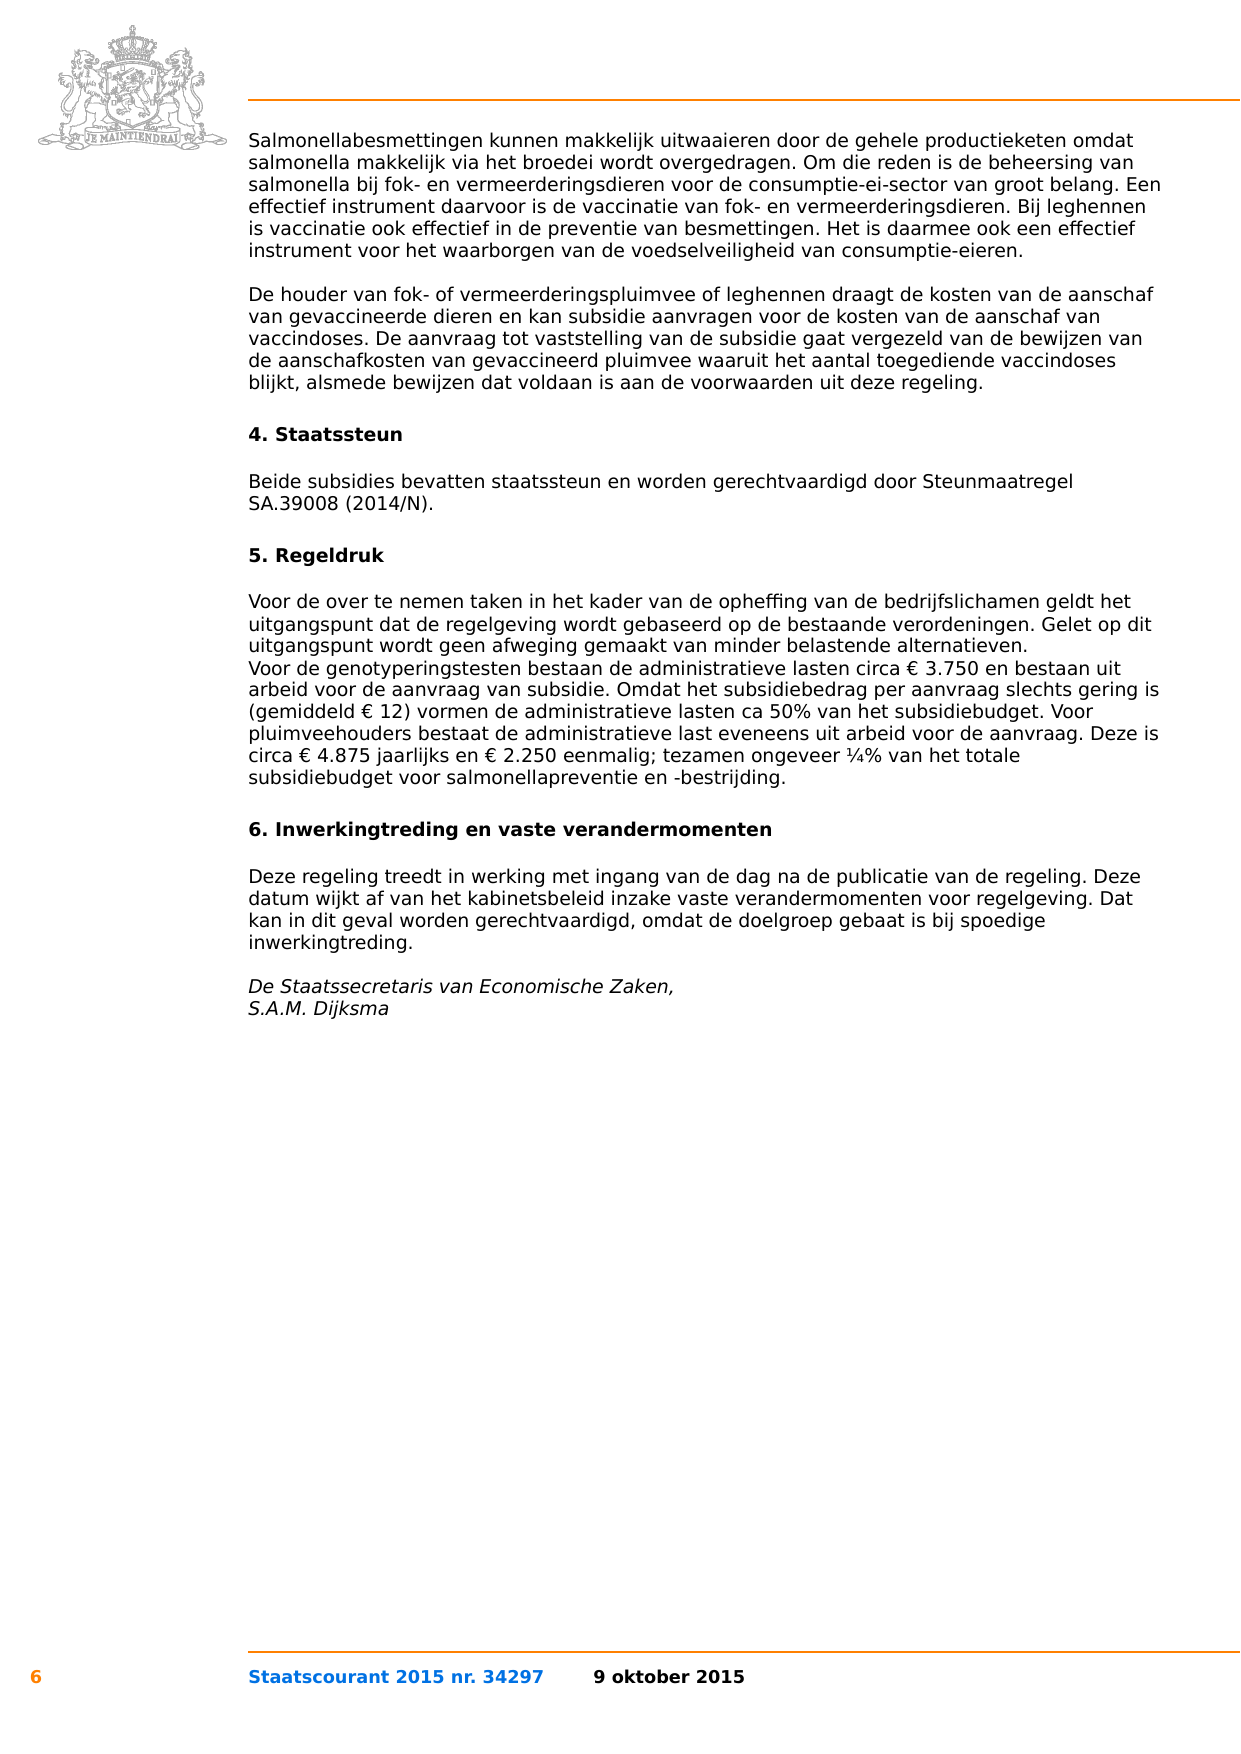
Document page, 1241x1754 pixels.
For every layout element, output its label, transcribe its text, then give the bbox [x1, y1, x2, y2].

picture [38, 25, 227, 150]
text Voor de genotyperingstesten bestaan de administratieve lasten circa € 3.750 en bestaan uit arbeid voor de aanvraag van subsidie. Omdat het subsidiebedrag per aanvraag slechts gering is (gemiddeld € 12) vormen de administratieve lasten ca 50% van het subsidiebudget. Voor pluimveehouders bestaat de administratieve last eveneens uit arbeid voor de aanvraag. Deze is circa € 4.875 jaarlijks en € 2.250 eenmalig; tezamen ongeveer ¼% van het totale subsidiebudget voor salmonellapreventie en -bestrijding. [248, 657, 1163, 789]
text De houder van fok- of vermeerderingspluimvee of leghennen draagt de kosten van de aanschaf van gevaccineerde dieren en kan subsidie aanvragen voor de kosten van de aanschaf van vaccindoses. De aanvraag tot vaststelling van de subsidie gaat vergezeld van de bewijzen van de aanschafkosten van gevaccineerd pluimvee waaruit het aantal toegediende vaccindoses blijkt, alsmede bewijzen dat voldaan is aan de voorwaarden uit deze regeling. [248, 284, 1163, 393]
subtitle 4. Staatssteun [248, 423, 1163, 446]
text Beide subsidies bevatten staatssteun en worden gerechtvaardigd door Steunmaatregel SA.39008 (2014/N). [248, 471, 1163, 514]
subtitle 5. Regeldruk [248, 544, 1163, 566]
text De Staatssecretaris van Economische Zaken, S.A.M. Dijksma [248, 976, 1163, 1020]
text Deze regeling treedt in werking met ingang van de dag na de publicatie van de regeling. Deze datum wijkt af van het kabinetsbeleid inzake vaste verandermomenten voor regelgeving. Dat kan in dit geval worden gerechtvaardigd, omdat de doelgroep gebaat is bij spoedige inwerkingtreding. [248, 866, 1163, 954]
text Voor de over te nemen taken in het kader van de opheffing van de bedrijfslichamen geldt het uitgangspunt dat de regelgeving wordt gebaseerd op de bestaande verordeningen. Gelet op dit uitgangspunt wordt geen afweging gemaakt van minder belastende alternatieven. [248, 591, 1163, 657]
subtitle 6. Inwerkingtreding en vaste verandermomenten [248, 819, 1163, 841]
text Salmonellabesmettingen kunnen makkelijk uitwaaieren door de gehele productieketen omdat salmonella makkelijk via het broedei wordt overgedragen. Om die reden is de beheersing van salmonella bij fok- en vermeerderingsdieren voor de consumptie-ei-sector van groot belang. Een effectief instrument daarvoor is de vaccinatie van fok- en vermeerderingsdieren. Bij leghennen is vaccinatie ook effectief in de preventie van besmettingen. Het is daarmee ook een effectief instrument voor het waarborgen van de voedselveiligheid van consumptie-eieren. [248, 130, 1163, 262]
